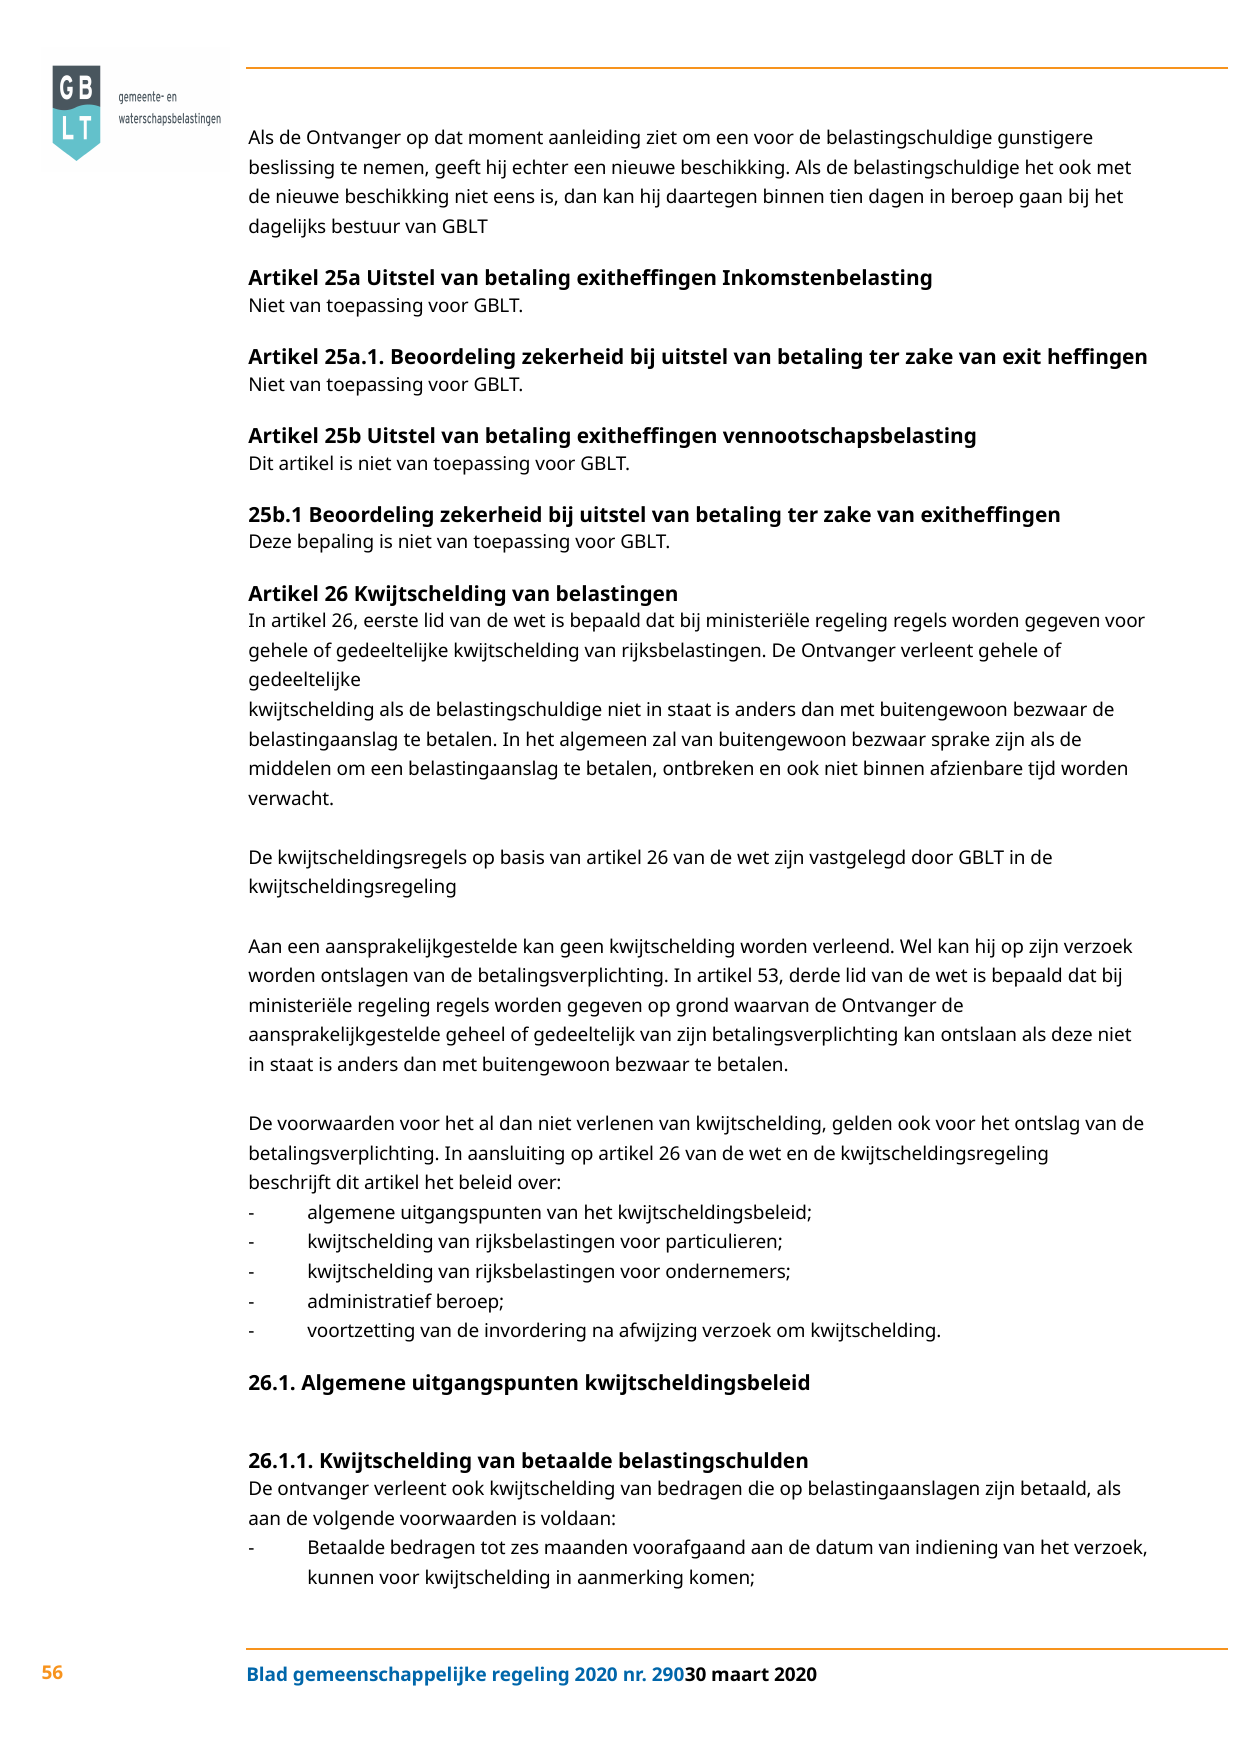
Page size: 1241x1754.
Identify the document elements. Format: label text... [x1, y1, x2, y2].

text Aan een aansprakelijkgestelde kan geen kwijtschelding worden verleend. Wel kan hij op zijn verzoek worden ontslagen van de betalingsverplichting. In artikel 53, derde lid van de wet is bepaald dat bij ministeriële regeling regels worden gegeven op grond waarvan de Ontvanger de aansprakelijkgestelde geheel of gedeeltelijk van zijn betalingsverplichting kan ontslaan als deze niet in staat is anders dan met buitengewoon bezwaar te betalen. [248, 933, 1152, 1077]
text Artikel 26 Kwijtschelding van belastingen [248, 579, 1152, 607]
text Artikel 25a.1. Beoordeling zekerheid bij uitstel van betaling ter zake van exit heffingen [248, 342, 1152, 371]
text De voorwaarden voor het al dan niet verlenen van kwijtschelding, gelden ook voor het ontslag van de betalingsverplichting. In aansluiting op artikel 26 van de wet en de kwijtscheldingsregeling [248, 1110, 1152, 1166]
text 26.1. Algemene uitgangspunten kwijtscheldingsbeleid [248, 1368, 1152, 1396]
text kwijtschelding als de belastingschuldige niet in staat is anders dan met buitengewoon bezwaar de belastingaanslag te betalen. In het algemeen zal van buitengewoon bezwaar sprake zijn als de middelen om een belastingaanslag te betalen, ontbreken en ook niet binnen afzienbare tijd worden verwacht. [248, 696, 1152, 811]
list kwijtschelding van rijksbelastingen voor particulieren; [248, 1229, 1152, 1254]
text Niet van toepassing voor GBLT. [248, 292, 1152, 318]
list algemene uitgangspunten van het kwijtscheldingsbeleid; [248, 1199, 1152, 1225]
list kwijtschelding van rijksbelastingen voor ondernemers; [248, 1258, 1152, 1284]
text De ontvanger verleent ook kwijtschelding van bedragen die op belastingaanslagen zijn betaald, als aan de volgende voorwaarden is voldaan: [248, 1475, 1152, 1530]
text Niet van toepassing voor GBLT. [248, 371, 1152, 397]
text Als de Ontvanger op dat moment aanleiding ziet om een voor de belastingschuldige gunstigere beslissing te nemen, geeft hij echter een nieuwe beschikking. Als de belastingschuldige het ook met de nieuwe beschikking niet eens is, dan kan hij daartegen binnen tien dagen in beroep gaan bij het dagelijks bestuur van GBLT [248, 124, 1152, 239]
text beschrijft dit artikel het beleid over: [248, 1169, 1152, 1195]
list voortzetting van de invordering na afwijzing verzoek om kwijtschelding. [248, 1317, 1152, 1343]
text De kwijtscheldingsregels op basis van artikel 26 van de wet zijn vastgelegd door GBLT in de kwijtscheldingsregeling [248, 844, 1152, 899]
text 26.1.1. Kwijtschelding van betaalde belastingschulden [248, 1447, 1152, 1475]
text Dit artikel is niet van toepassing voor GBLT. [248, 450, 1152, 475]
text Deze bepaling is niet van toepassing voor GBLT. [248, 528, 1152, 554]
text Artikel 25a Uitstel van betaling exitheffingen Inkomstenbelasting [248, 263, 1152, 292]
picture [41, 47, 231, 172]
list administratief beroep; [248, 1288, 1152, 1313]
list Betaalde bedragen tot zes maanden voorafgaand aan de datum van indiening van het verzoek, kunnen voor kwijtschelding in aanmerking komen; [248, 1534, 1152, 1589]
text 25b.1 Beoordeling zekerheid bij uitstel van betaling ter zake van exitheffingen [248, 500, 1152, 528]
text In artikel 26, eerste lid van de wet is bepaald dat bij ministeriële regeling regels worden gegeven voor gehele of gedeeltelijke kwijtschelding van rijksbelastingen. De Ontvanger verleent gehele of gedeeltelijke [248, 607, 1152, 692]
text Artikel 25b Uitstel van betaling exitheffingen vennootschapsbelasting [248, 421, 1152, 450]
